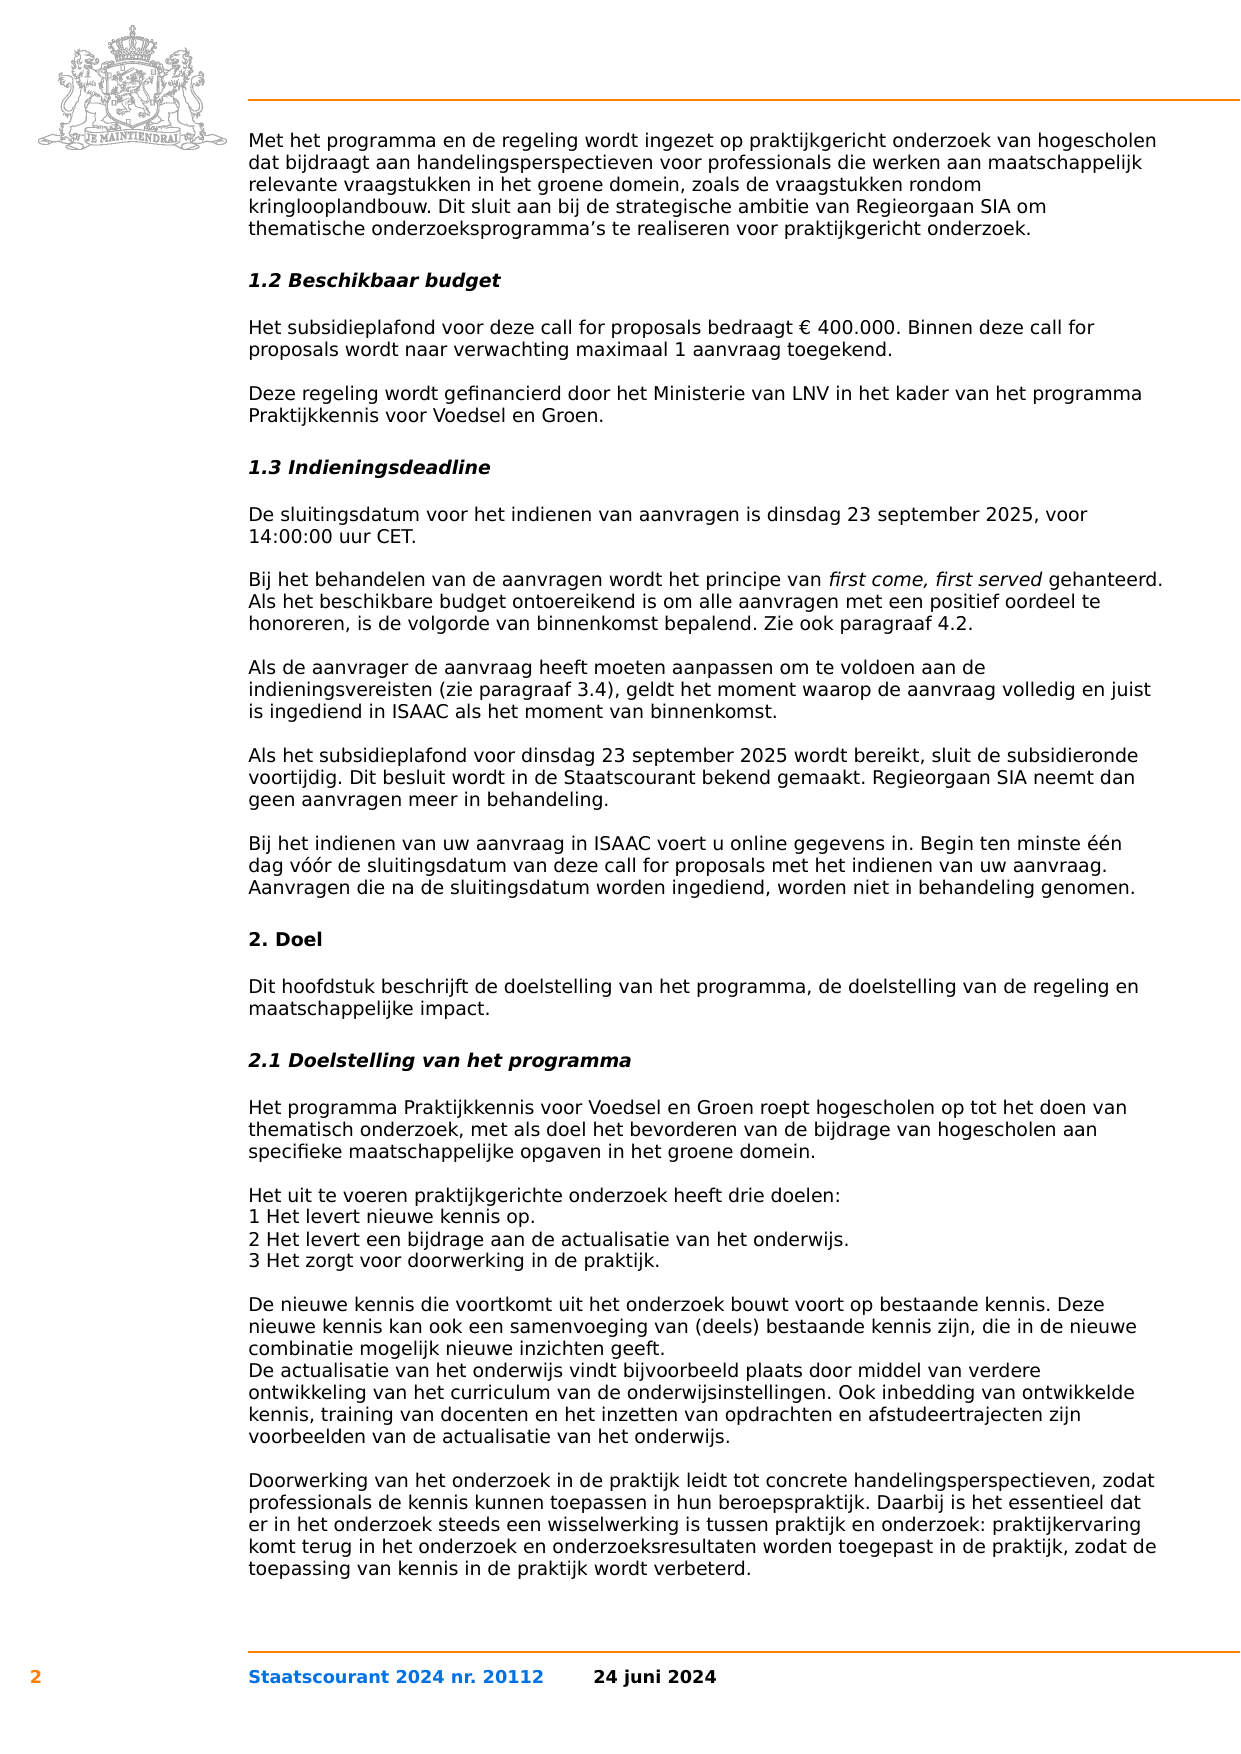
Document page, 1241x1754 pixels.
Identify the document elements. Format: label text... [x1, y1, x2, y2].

subtitle 2. Doel [248, 929, 1163, 951]
text Het uit te voeren praktijkgerichte onderzoek heeft drie doelen: [248, 1184, 1163, 1206]
text Bij het behandelen van de aanvragen wordt het principe van first come, first served gehanteerd. Als het beschikbare budget ontoereikend is om alle aanvragen met een positief oordeel te honoreren, is de volgorde van binnenkomst bepalend. Zie ook paragraaf 4.2. [248, 569, 1163, 635]
text Dit hoofdstuk beschrijft de doelstelling van het programma, de doelstelling van de regeling en maatschappelijke impact. [248, 976, 1163, 1020]
text Als het subsidieplafond voor dinsdag 23 september 2025 wordt bereikt, sluit de subsidieronde voortijdig. Dit besluit wordt in de Staatscourant bekend gemaakt. Regieorgaan SIA neemt dan geen aanvragen meer in behandeling. [248, 745, 1163, 811]
text 2 Het levert een bijdrage aan de actualisatie van het onderwijs. [248, 1228, 1163, 1250]
text Als de aanvrager de aanvraag heeft moeten aanpassen om te voldoen aan de indieningsvereisten (zie paragraaf 3.4), geldt het moment waarop de aanvraag volledig en juist is ingediend in ISAAC als het moment van binnenkomst. [248, 657, 1163, 723]
subtitle 1.2 Beschikbaar budget [248, 270, 1163, 292]
picture [38, 25, 227, 150]
text Het programma Praktijkkennis voor Voedsel en Groen roept hogescholen op tot het doen van thematisch onderzoek, met als doel het bevorderen van de bijdrage van hogescholen aan specifieke maatschappelijke opgaven in het groene domein. [248, 1097, 1163, 1163]
text Bij het indienen van uw aanvraag in ISAAC voert u online gegevens in. Begin ten minste één dag vóór de sluitingsdatum van deze call for proposals met het indienen van uw aanvraag. Aanvragen die na de sluitingsdatum worden ingediend, worden niet in behandeling genomen. [248, 833, 1163, 899]
text 1 Het levert nieuwe kennis op. [248, 1206, 1163, 1228]
text Deze regeling wordt gefinancierd door het Ministerie van LNV in het kader van het programma Praktijkkennis voor Voedsel en Groen. [248, 383, 1163, 427]
text Doorwerking van het onderzoek in de praktijk leidt tot concrete handelingsperspectieven, zodat professionals de kennis kunnen toepassen in hun beroepspraktijk. Daarbij is het essentieel dat er in het onderzoek steeds een wisselwerking is tussen praktijk en onderzoek: praktijkervaring komt terug in het onderzoek en onderzoeksresultaten worden toegepast in de praktijk, zodat de toepassing van kennis in de praktijk wordt verbeterd. [248, 1470, 1163, 1580]
text Het subsidieplafond voor deze call for proposals bedraagt € 400.000. Binnen deze call for proposals wordt naar verwachting maximaal 1 aanvraag toegekend. [248, 317, 1163, 361]
text De nieuwe kennis die voortkomt uit het onderzoek bouwt voort op bestaande kennis. Deze nieuwe kennis kan ook een samenvoeging van (deels) bestaande kennis zijn, die in de nieuwe combinatie mogelijk nieuwe inzichten geeft. [248, 1294, 1163, 1360]
subtitle 2.1 Doelstelling van het programma [248, 1050, 1163, 1072]
subtitle 1.3 Indieningsdeadline [248, 457, 1163, 478]
text De sluitingsdatum voor het indienen van aanvragen is dinsdag 23 september 2025, voor 14:00:00 uur CET. [248, 503, 1163, 547]
text 3 Het zorgt voor doorwerking in de praktijk. [248, 1250, 1163, 1272]
text De actualisatie van het onderwijs vindt bijvoorbeeld plaats door middel van verdere ontwikkeling van het curriculum van de onderwijsinstellingen. Ook inbedding van ontwikkelde kennis, training van docenten en het inzetten van opdrachten en afstudeertrajecten zijn voorbeelden van de actualisatie van het onderwijs. [248, 1360, 1163, 1448]
text Met het programma en de regeling wordt ingezet op praktijkgericht onderzoek van hogescholen dat bijdraagt aan handelingsperspectieven voor professionals die werken aan maatschappelijk relevante vraagstukken in het groene domein, zoals de vraagstukken rondom kringlooplandbouw. Dit sluit aan bij de strategische ambitie van Regieorgaan SIA om thematische onderzoeksprogramma’s te realiseren voor praktijkgericht onderzoek. [248, 130, 1163, 240]
